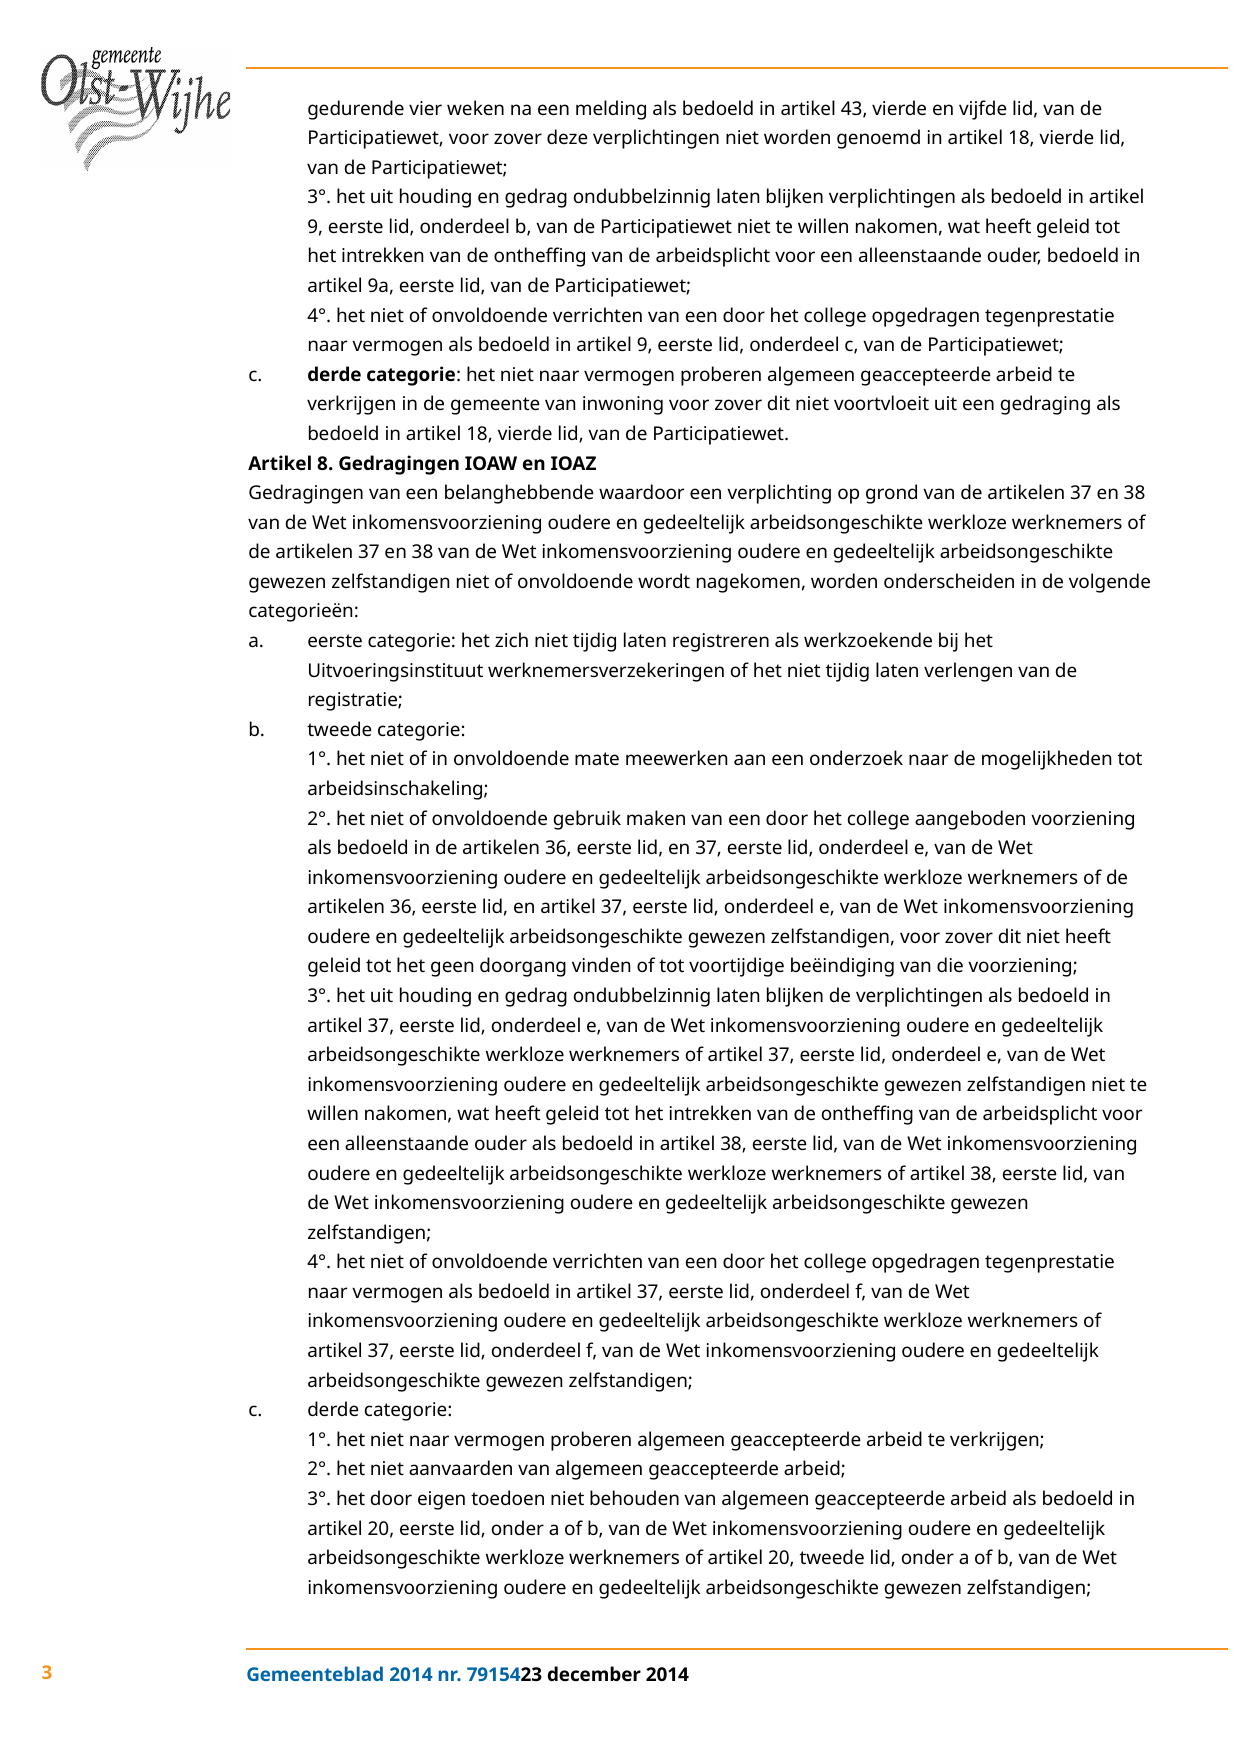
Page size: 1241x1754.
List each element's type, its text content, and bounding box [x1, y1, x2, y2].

list 1°. het niet of in onvoldoende mate meewerken aan een onderzoek naar de mogelijkheden tot arbeidsinschakeling; [248, 746, 1152, 801]
list 4°. het niet of onvoldoende verrichten van een door het college opgedragen tegenprestatie naar vermogen als bedoeld in artikel 9, eerste lid, onderdeel c, van de Participatiewet; [248, 302, 1152, 357]
list tweede categorie: [248, 716, 1152, 742]
list derde categorie: [248, 1396, 1152, 1422]
list derde categorie: het niet naar vermogen proberen algemeen geaccepteerde arbeid te verkrijgen in de gemeente van inwoning voor zover dit niet voortvloeit uit een gedraging als bedoeld in artikel 18, vierde lid, van de Participatiewet. [248, 361, 1152, 446]
list eerste categorie: het zich niet tijdig laten registreren als werkzoekende bij het Uitvoeringsinstituut werknemersverzekeringen of het niet tijdig laten verlengen van de registratie; [248, 627, 1152, 712]
list 2°. het niet of onvoldoende gebruik maken van een door het college aangeboden voorziening als bedoeld in de artikelen 36, eerste lid, en 37, eerste lid, onderdeel e, van de Wet inkomensvoorziening oudere en gedeeltelijk arbeidsongeschikte werkloze werknemers of de artikelen 36, eerste lid, en artikel 37, eerste lid, onderdeel e, van de Wet inkomensvoorziening oudere en gedeeltelijk arbeidsongeschikte gewezen zelfstandigen, voor zover dit niet heeft geleid tot het geen doorgang vinden of tot voortijdige beëindiging van die voorziening; [248, 805, 1152, 978]
text Gedragingen van een belanghebbende waardoor een verplichting op grond van de artikelen 37 en 38 van de Wet inkomensvoorziening oudere en gedeeltelijk arbeidsongeschikte werkloze werknemers of de artikelen 37 en 38 van de Wet inkomensvoorziening oudere en gedeeltelijk arbeidsongeschikte gewezen zelfstandigen niet of onvoldoende wordt nagekomen, worden onderscheiden in de volgende categorieën: [248, 479, 1152, 623]
text Artikel 8. Gedragingen IOAW en IOAZ [248, 450, 1152, 476]
list 3°. het door eigen toedoen niet behouden van algemeen geaccepteerde arbeid als bedoeld in artikel 20, eerste lid, onder a of b, van de Wet inkomensvoorziening oudere en gedeeltelijk arbeidsongeschikte werkloze werknemers of artikel 20, tweede lid, onder a of b, van de Wet inkomensvoorziening oudere en gedeeltelijk arbeidsongeschikte gewezen zelfstandigen; [248, 1485, 1152, 1600]
list gedurende vier weken na een melding als bedoeld in artikel 43, vierde en vijfde lid, van de Participatiewet, voor zover deze verplichtingen niet worden genoemd in artikel 18, vierde lid, van de Participatiewet; [248, 95, 1152, 180]
list 3°. het uit houding en gedrag ondubbelzinnig laten blijken de verplichtingen als bedoeld in artikel 37, eerste lid, onderdeel e, van de Wet inkomensvoorziening oudere en gedeeltelijk arbeidsongeschikte werkloze werknemers of artikel 37, eerste lid, onderdeel e, van de Wet inkomensvoorziening oudere en gedeeltelijk arbeidsongeschikte gewezen zelfstandigen niet te willen nakomen, wat heeft geleid tot het intrekken van de ontheffing van de arbeidsplicht voor een alleenstaande ouder als bedoeld in artikel 38, eerste lid, van de Wet inkomensvoorziening oudere en gedeeltelijk arbeidsongeschikte werkloze werknemers of artikel 38, eerste lid, van de Wet inkomensvoorziening oudere en gedeeltelijk arbeidsongeschikte gewezen zelfstandigen; [248, 982, 1152, 1245]
list 2°. het niet aanvaarden van algemeen geaccepteerde arbeid; [248, 1456, 1152, 1481]
list 4°. het niet of onvoldoende verrichten van een door het college opgedragen tegenprestatie naar vermogen als bedoeld in artikel 37, eerste lid, onderdeel f, van de Wet inkomensvoorziening oudere en gedeeltelijk arbeidsongeschikte werkloze werknemers of artikel 37, eerste lid, onderdeel f, van de Wet inkomensvoorziening oudere en gedeeltelijk arbeidsongeschikte gewezen zelfstandigen; [248, 1248, 1152, 1393]
picture [41, 47, 231, 172]
list 1°. het niet naar vermogen proberen algemeen geaccepteerde arbeid te verkrijgen; [248, 1426, 1152, 1452]
list 3°. het uit houding en gedrag ondubbelzinnig laten blijken verplichtingen als bedoeld in artikel 9, eerste lid, onderdeel b, van de Participatiewet niet te willen nakomen, wat heeft geleid tot het intrekken van de ontheffing van de arbeidsplicht voor een alleenstaande ouder, bedoeld in artikel 9a, eerste lid, van de Participatiewet; [248, 183, 1152, 298]
